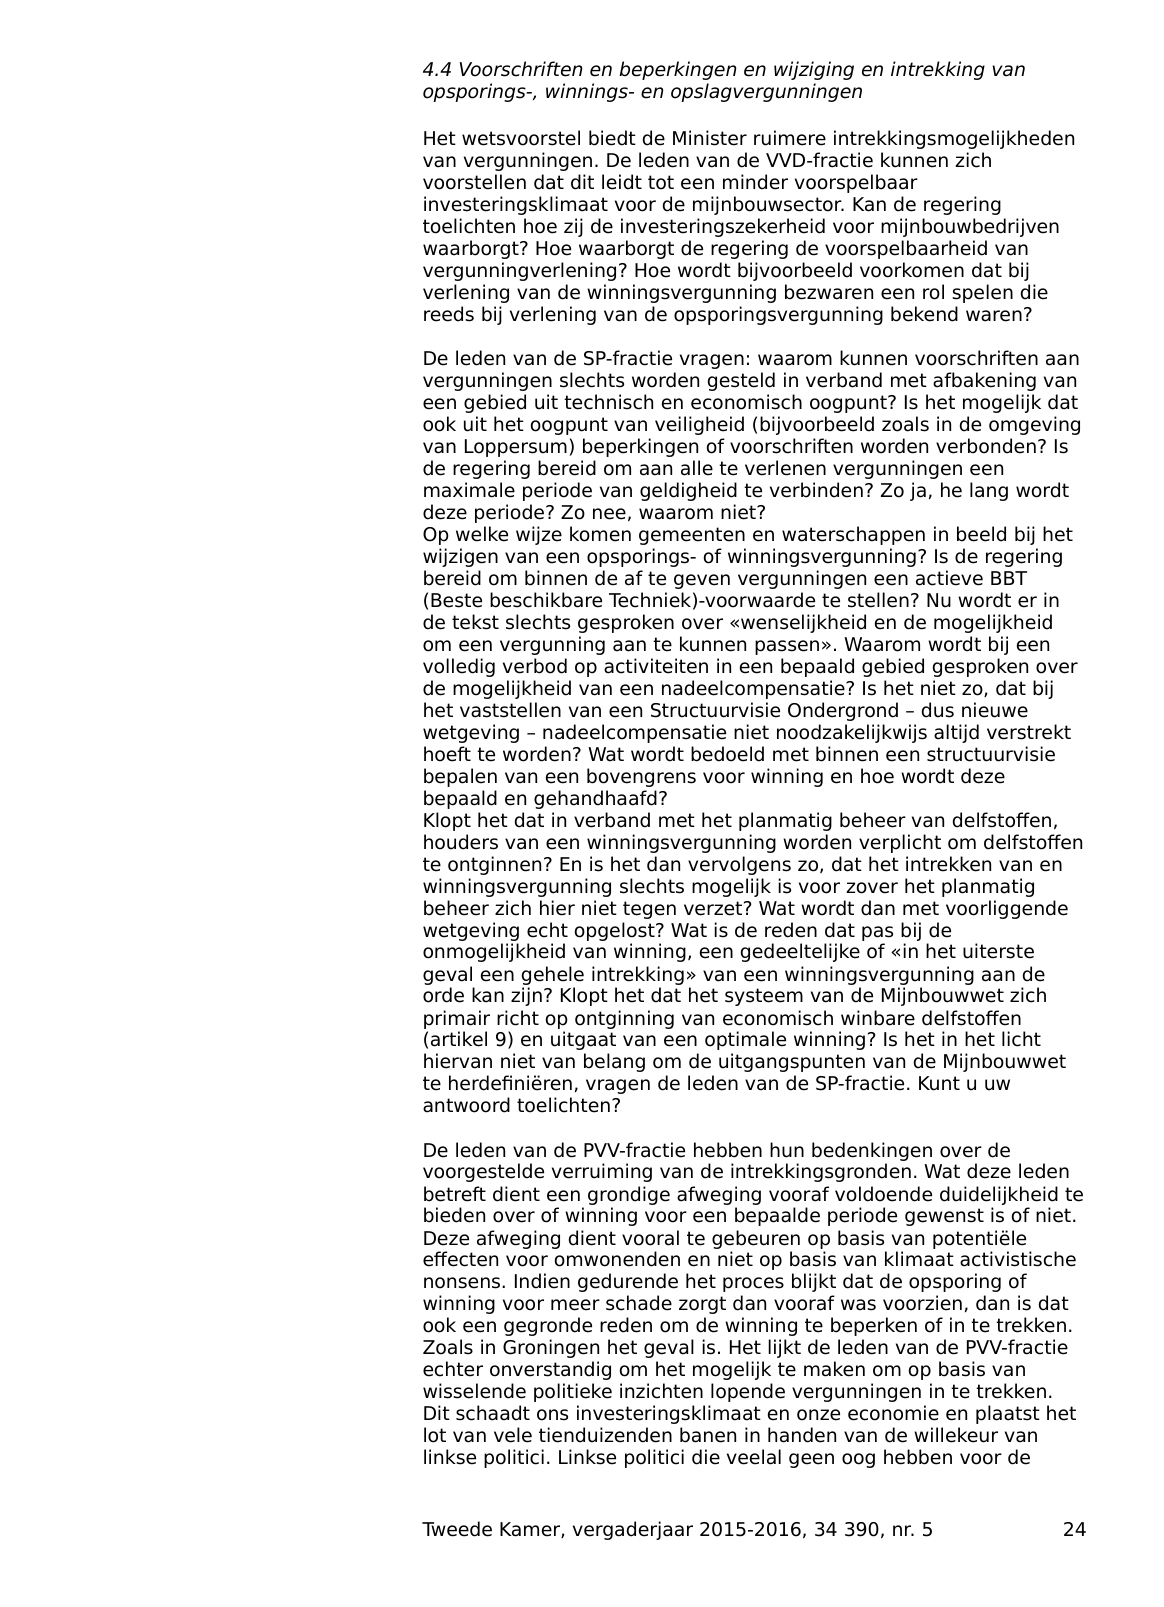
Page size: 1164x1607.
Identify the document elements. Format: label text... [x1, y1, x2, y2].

text De leden van de SP-fractie vragen: waarom kunnen voorschriften aan vergunningen slechts worden gesteld in verband met afbakening van een gebied uit technisch en economisch oogpunt? Is het mogelijk dat ook uit het oogpunt van veiligheid (bijvoorbeeld zoals in de omgeving van Loppersum) beperkingen of voorschriften worden verbonden? Is de regering bereid om aan alle te verlenen vergunningen een maximale periode van geldigheid te verbinden? Zo ja, he lang wordt deze periode? Zo nee, waarom niet? [422, 348, 1087, 524]
text De leden van de PVV-fractie hebben hun bedenkingen over de voorgestelde verruiming van de intrekkingsgronden. Wat deze leden betreft dient een grondige afweging vooraf voldoende duidelijkheid te bieden over of winning voor een bepaalde periode gewenst is of niet. Deze afweging dient vooral te gebeuren op basis van potentiële effecten voor omwonenden en niet op basis van klimaat activistische nonsens. Indien gedurende het proces blijkt dat de opsporing of winning voor meer schade zorgt dan vooraf was voorzien, dan is dat ook een gegronde reden om de winning te beperken of in te trekken. Zoals in Groningen het geval is. Het lijkt de leden van de PVV-fractie echter onverstandig om het mogelijk te maken om op basis van wisselende politieke inzichten lopende vergunningen in te trekken. Dit schaadt ons investeringsklimaat en onze economie en plaatst het lot van vele tienduizenden banen in handen van de willekeur van linkse politici. Linkse politici die veelal geen oog hebben voor de [422, 1139, 1087, 1469]
text Op welke wijze komen gemeenten en waterschappen in beeld bij het wijzigen van een opsporings- of winningsvergunning? Is de regering bereid om binnen de af te geven vergunningen een actieve BBT (Beste beschikbare Techniek)-voorwaarde te stellen? Nu wordt er in de tekst slechts gesproken over «wenselijkheid en de mogelijkheid om een vergunning aan te kunnen passen». Waarom wordt bij een volledig verbod op activiteiten in een bepaald gebied gesproken over de mogelijkheid van een nadeelcompensatie? Is het niet zo, dat bij het vaststellen van een Structuurvisie Ondergrond – dus nieuwe wetgeving – nadeelcompensatie niet noodzakelijkwijs altijd verstrekt hoeft te worden? Wat wordt bedoeld met binnen een structuurvisie bepalen van een bovengrens voor winning en hoe wordt deze bepaald en gehandhaafd? [422, 524, 1087, 809]
text Het wetsvoorstel biedt de Minister ruimere intrekkingsmogelijkheden van vergunningen. De leden van de VVD-fractie kunnen zich voorstellen dat dit leidt tot een minder voorspelbaar investeringsklimaat voor de mijnbouwsector. Kan de regering toelichten hoe zij de investeringszekerheid voor mijnbouwbedrijven waarborgt? Hoe waarborgt de regering de voorspelbaarheid van vergunningverlening? Hoe wordt bijvoorbeeld voorkomen dat bij verlening van de winningsvergunning bezwaren een rol spelen die reeds bij verlening van de opsporingsvergunning bekend waren? [422, 128, 1087, 326]
text Klopt het dat in verband met het planmatig beheer van delfstoffen, houders van een winningsvergunning worden verplicht om delfstoffen te ontginnen? En is het dan vervolgens zo, dat het intrekken van en winningsvergunning slechts mogelijk is voor zover het planmatig beheer zich hier niet tegen verzet? Wat wordt dan met voorliggende wetgeving echt opgelost? Wat is de reden dat pas bij de onmogelijkheid van winning, een gedeeltelijke of «in het uiterste geval een gehele intrekking» van een winningsvergunning aan de orde kan zijn? Klopt het dat het systeem van de Mijnbouwwet zich primair richt op ontginning van economisch winbare delfstoffen (artikel 9) en uitgaat van een optimale winning? Is het in het licht hiervan niet van belang om de uitgangspunten van de Mijnbouwwet te herdefiniëren, vragen de leden van de SP-fractie. Kunt u uw antwoord toelichten? [422, 809, 1087, 1117]
subtitle 4.4 Voorschriften en beperkingen en wijziging en intrekking van opsporings-, winnings- en opslagvergunningen [422, 59, 1087, 103]
